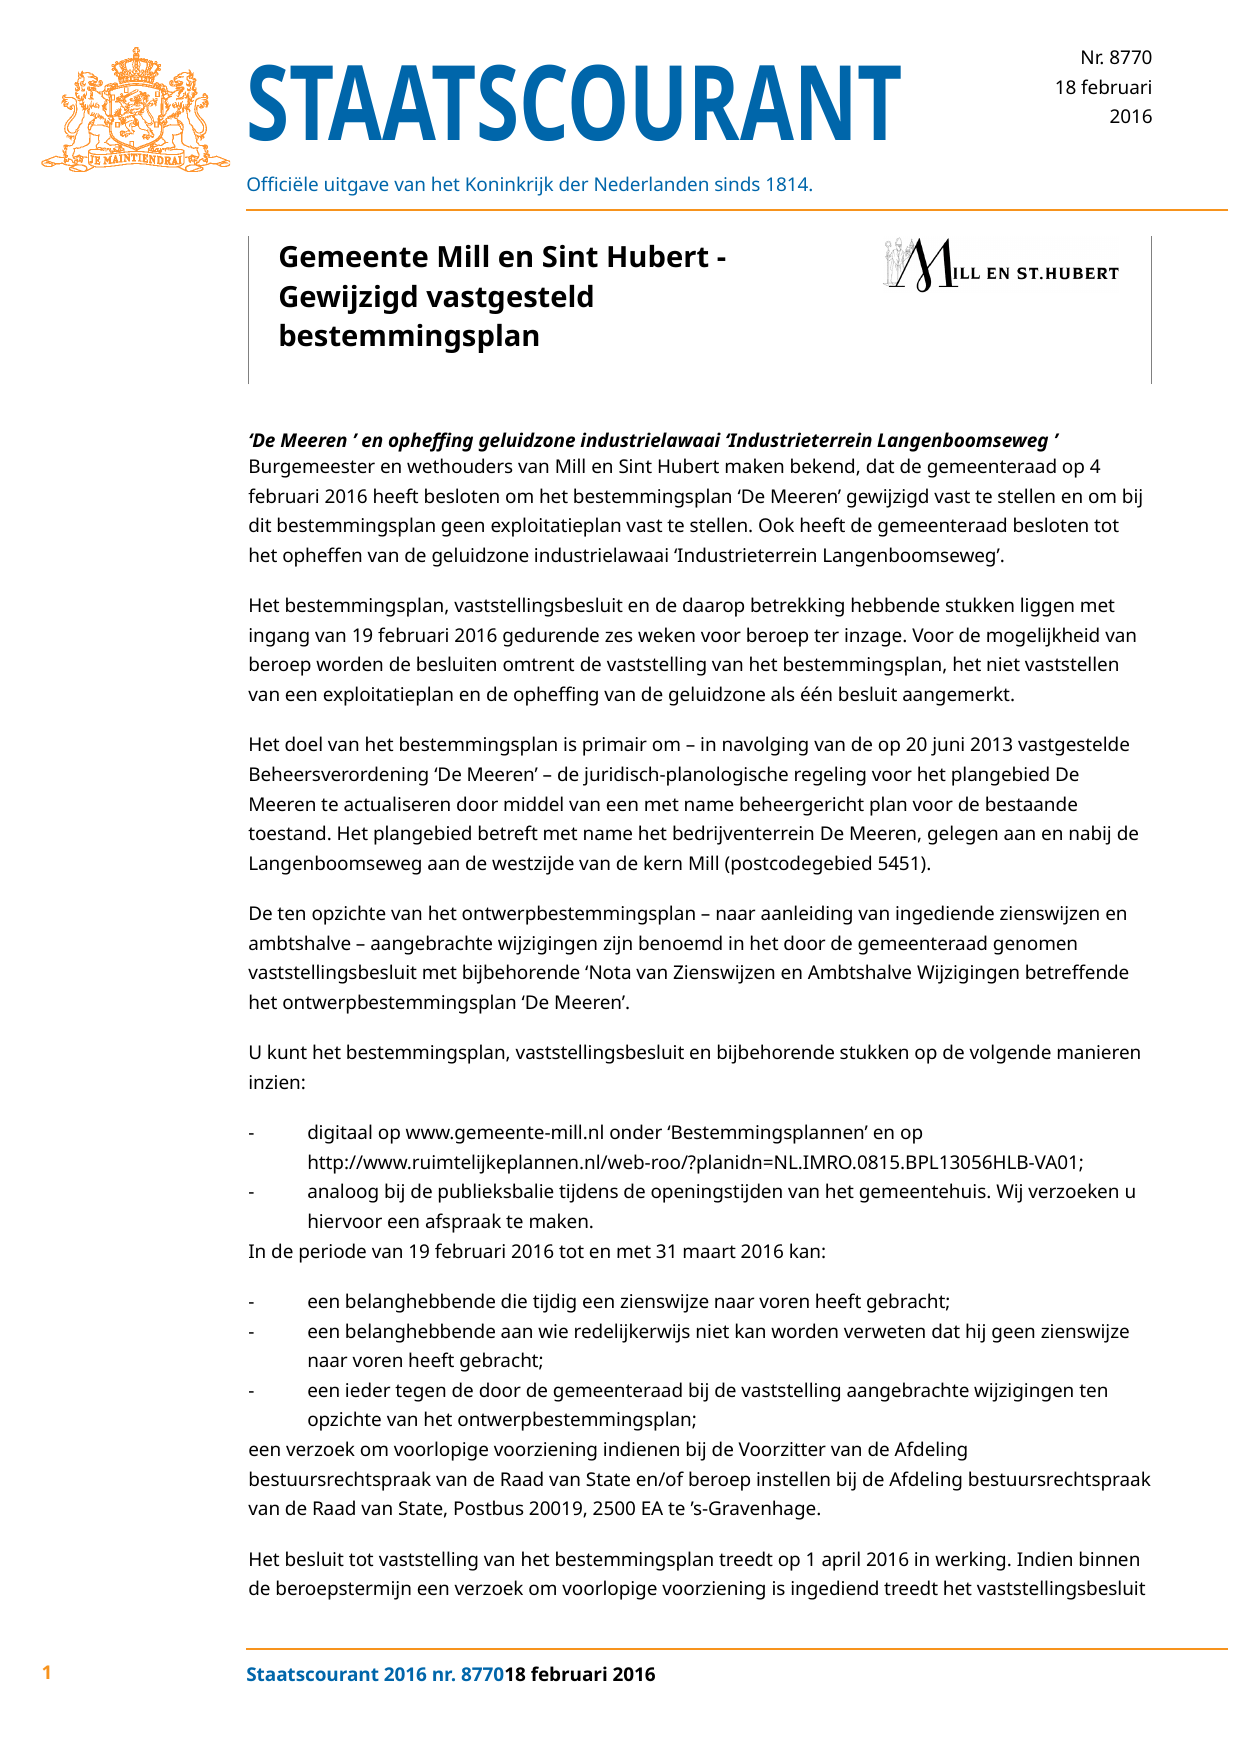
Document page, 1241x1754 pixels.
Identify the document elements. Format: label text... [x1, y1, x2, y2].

text U kunt het bestemmingsplan, vaststellingsbesluit en bijbehorende stukken op de volgende manieren inzien: [248, 1039, 1152, 1095]
table_header [850, 293, 1151, 384]
text De ten opzichte van het ontwerpbestemmingsplan – naar aanleiding van ingediende zienswijzen en ambtshalve – aangebrachte wijzigingen zijn benoemd in het door de gemeenteraad genomen vaststellingsbesluit met bijbehorende ‘Nota van Zienswijzen en Ambtshalve Wijzigingen betreffende het ontwerpbestemmingsplan ‘De Meeren’. [248, 900, 1152, 1015]
table_header Gemeente Mill en Sint Hubert - Gewijzigd vastgesteld bestemmingsplan [249, 236, 850, 384]
picture [41, 47, 231, 172]
text ‘De Meeren ’ en opheffing geluidzone industrielawaai ‘Industrieterrein Langenboomseweg ’ [248, 427, 1152, 453]
picture [882, 236, 1119, 293]
text Het doel van het bestemmingsplan is primair om – in navolging van de op 20 juni 2013 vastgestelde Beheersverordening ‘De Meeren’ – de juridisch-planologische regeling voor het plangebied De Meeren te actualiseren door middel van een met name beheergericht plan voor de bestaande toestand. Het plangebied betreft met name het bedrijventerrein De Meeren, gelegen aan en nabij de Langenboomseweg aan de westzijde van de kern Mill (postcodegebied 5451). [248, 732, 1152, 876]
list een ieder tegen de door de gemeenteraad bij de vaststelling aangebrachte wijzigingen ten opzichte van het ontwerpbestemmingsplan; [248, 1377, 1152, 1432]
list analoog bij de publieksbalie tijdens de openingstijden van het gemeentehuis. Wij verzoeken u hiervoor een afspraak te maken. [248, 1179, 1152, 1234]
text In de periode van 19 februari 2016 tot en met 31 maart 2016 kan: [248, 1238, 1152, 1263]
text Burgemeester en wethouders van Mill en Sint Hubert maken bekend, dat de gemeenteraad op 4 februari 2016 heeft besloten om het bestemmingsplan ‘De Meeren’ gewijzigd vast te stellen en om bij dit bestemmingsplan geen exploitatieplan vast te stellen. Ook heeft de gemeenteraad besloten tot het opheffen van de geluidzone industrielawaai ‘Industrieterrein Langenboomseweg’. [248, 453, 1152, 568]
list digitaal op www.gemeente-mill.nl onder ‘Bestemmingsplannen’ en op http://www.ruimtelijkeplannen.nl/web-roo/?planidn=NL.IMRO.0815.BPL13056HLB-VA01; [248, 1119, 1152, 1175]
text Het besluit tot vaststelling van het bestemmingsplan treedt op 1 april 2016 in werking. Indien binnen de beroepstermijn een verzoek om voorlopige voorziening is ingediend treedt het vaststellingsbesluit [248, 1546, 1152, 1601]
list een belanghebbende aan wie redelijkerwijs niet kan worden verweten dat hij geen zienswijze naar voren heeft gebracht; [248, 1318, 1152, 1373]
list een belanghebbende die tijdig een zienswijze naar voren heeft gebracht; [248, 1288, 1152, 1314]
table_header [1119, 236, 1151, 292]
text een verzoek om voorlopige voorziening indienen bij de Voorzitter van de Afdeling bestuursrechtspraak van de Raad van State en/of beroep instellen bij de Afdeling bestuursrechtspraak van de Raad van State, Postbus 20019, 2500 EA te ’s-Gravenhage. [248, 1436, 1152, 1521]
table_header [850, 236, 882, 292]
text Het bestemmingsplan, vaststellingsbesluit en de daarop betrekking hebbende stukken liggen met ingang van 19 februari 2016 gedurende zes weken voor beroep ter inzage. Voor de mogelijkheid van beroep worden de besluiten omtrent de vaststelling van het bestemmingsplan, het niet vaststellen van een exploitatieplan en de opheffing van de geluidzone als één besluit aangemerkt. [248, 592, 1152, 707]
